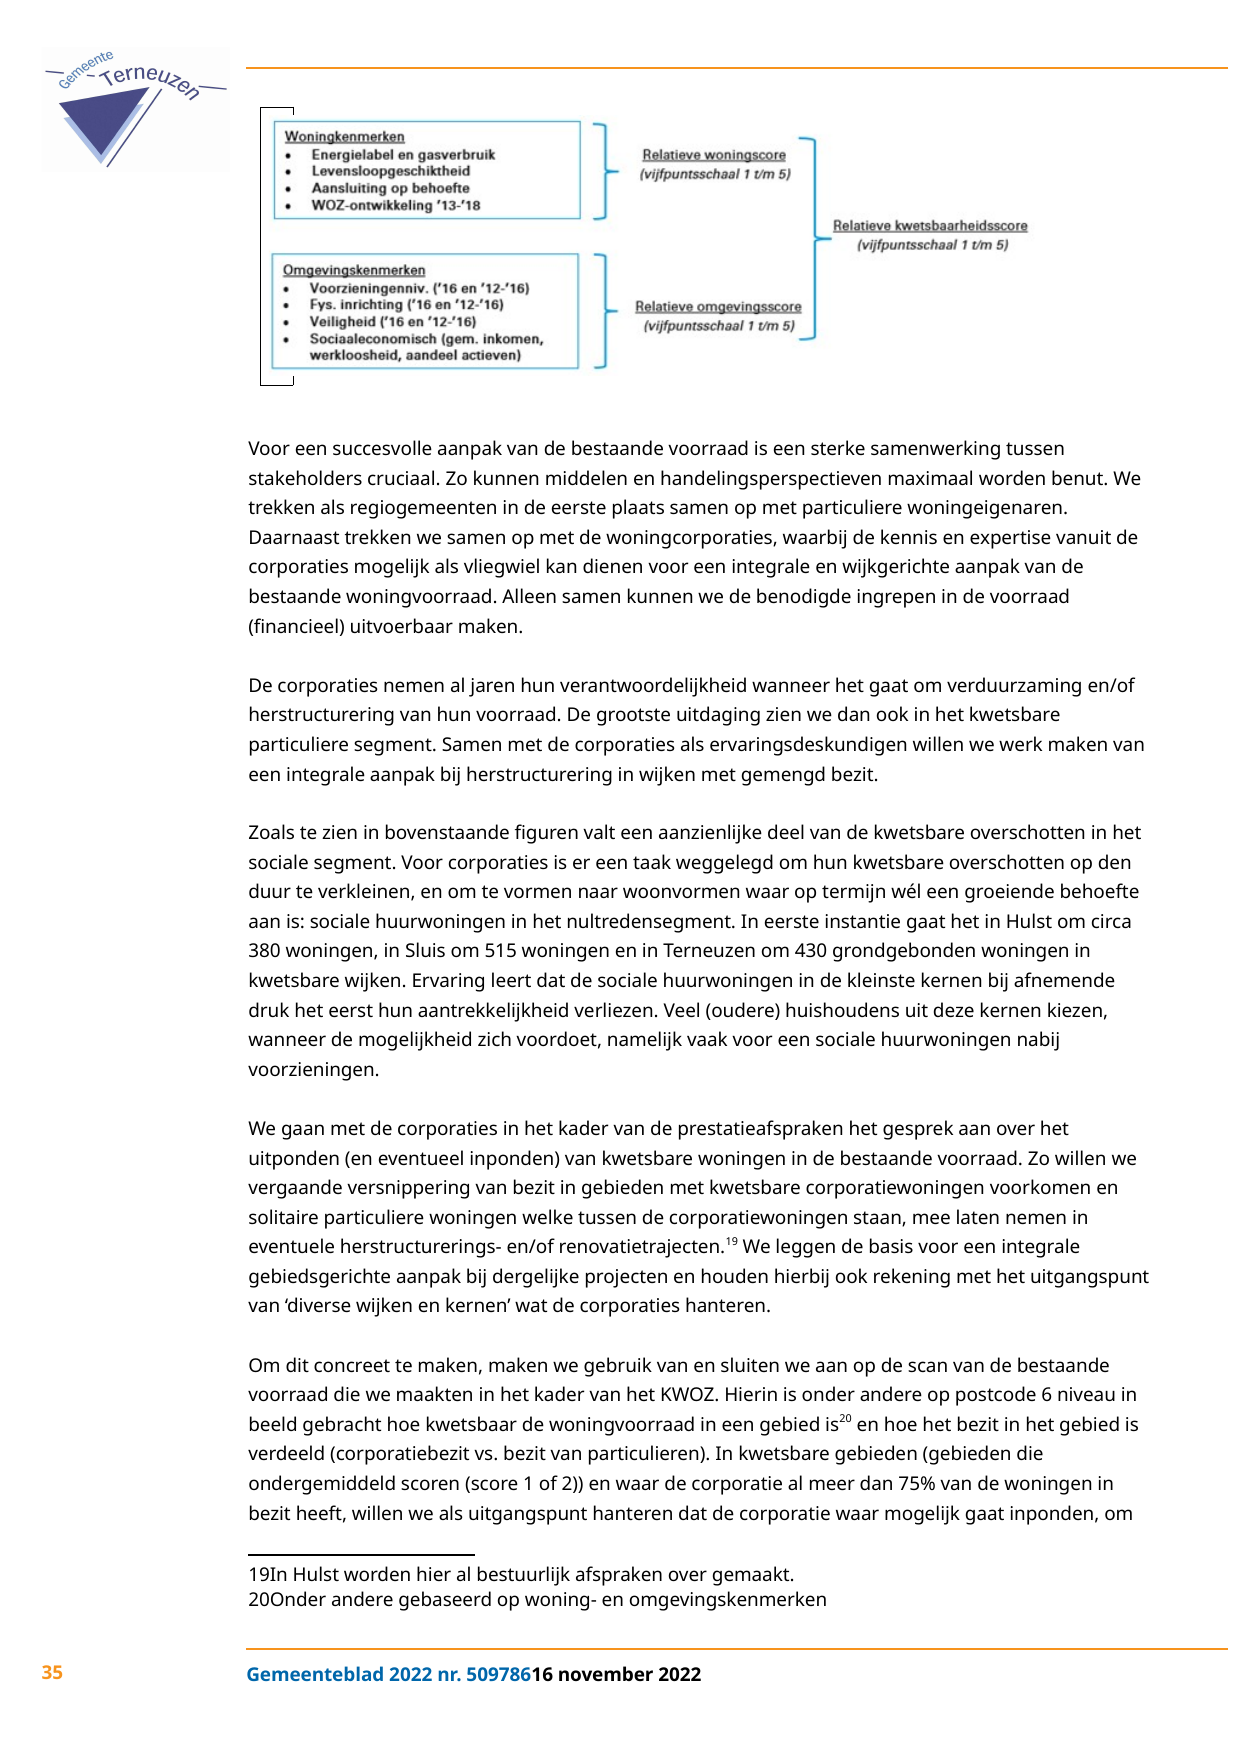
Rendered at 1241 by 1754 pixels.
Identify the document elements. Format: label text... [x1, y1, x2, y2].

text Voor een succesvolle aanpak van de bestaande voorraad is een sterke samenwerking tussen stakeholders cruciaal. Zo kunnen middelen en handelingsperspectieven maximaal worden benut. We trekken als regiogemeenten in de eerste plaats samen op met particuliere woningeigenaren. Daarnaast trekken we samen op met de woningcorporaties, waarbij de kennis en expertise vanuit de corporaties mogelijk als vliegwiel kan dienen voor een integrale en wijkgerichte aanpak van de bestaande woningvoorraad. Alleen samen kunnen we de benodigde ingrepen in de voorraad (financieel) uitvoerbaar maken. [248, 435, 1152, 638]
table_header [248, 95, 1152, 402]
text We gaan met de corporaties in het kader van de prestatieafspraken het gesprek aan over het uitponden (en eventueel inponden) van kwetsbare woningen in de bestaande voorraad. Zo willen we vergaande versnippering van bezit in gebieden met kwetsbare corporatiewoningen voorkomen en solitaire particuliere woningen welke tussen de corporatiewoningen staan, mee laten nemen in eventuele herstructurerings- en/of renovatietrajecten. We leggen de basis voor een integrale gebiedsgerichte aanpak bij dergelijke projecten en houden hierbij ook rekening met het uitgangspunt van ‘diverse wijken en kernen’ wat de corporaties hanteren. [248, 1115, 1152, 1318]
picture [41, 47, 231, 172]
text Zoals te zien in bovenstaande figuren valt een aanzienlijke deel van de kwetsbare overschotten in het sociale segment. Voor corporaties is er een taak weggelegd om hun kwetsbare overschotten op den duur te verkleinen, en om te vormen naar woonvormen waar op termijn wél een groeiende behoefte aan is: sociale huurwoningen in het nultredensegment. In eerste instantie gaat het in Hulst om circa 380 woningen, in Sluis om 515 woningen en in Terneuzen om 430 grondgebonden woningen in kwetsbare wijken. Ervaring leert dat de sociale huurwoningen in de kleinste kernen bij afnemende druk het eerst hun aantrekkelijkheid verliezen. Veel (oudere) huishoudens uit deze kernen kiezen, wanneer de mogelijkheid zich voordoet, namelijk vaak voor een sociale huurwoningen nabij voorzieningen. [248, 819, 1152, 1082]
table_header De corporaties nemen al jaren hun verantwoordelijkheid wanneer het gaat om verduurzaming en/of herstructurering van hun voorraad. De grootste uitdaging zien we dan ook in het kwetsbare particuliere segment. Samen met de corporaties als ervaringsdeskundigen willen we werk maken van een integrale aanpak bij herstructurering in wijken met gemengd bezit. [248, 672, 1152, 787]
text Om dit concreet te maken, maken we gebruik van en sluiten we aan op de scan van de bestaande voorraad die we maakten in het kader van het KWOZ. Hierin is onder andere op postcode 6 niveau in beeld gebracht hoe kwetsbaar de woningvoorraad in een gebied is en hoe het bezit in het gebied is verdeeld (corporatiebezit vs. bezit van particulieren). In kwetsbare gebieden (gebieden die ondergemiddeld scoren (score 1 of 2)) en waar de corporatie al meer dan 75% van de woningen in bezit heeft, willen we als uitgangspunt hanteren dat de corporatie waar mogelijk gaat inponden, om [248, 1352, 1152, 1526]
text Onder andere gebaseerd op woning- en omgevingskenmerken [248, 1586, 1152, 1612]
picture [268, 115, 1037, 376]
text In Hulst worden hier al bestuurlijk afspraken over gemaakt. [248, 1561, 1152, 1586]
